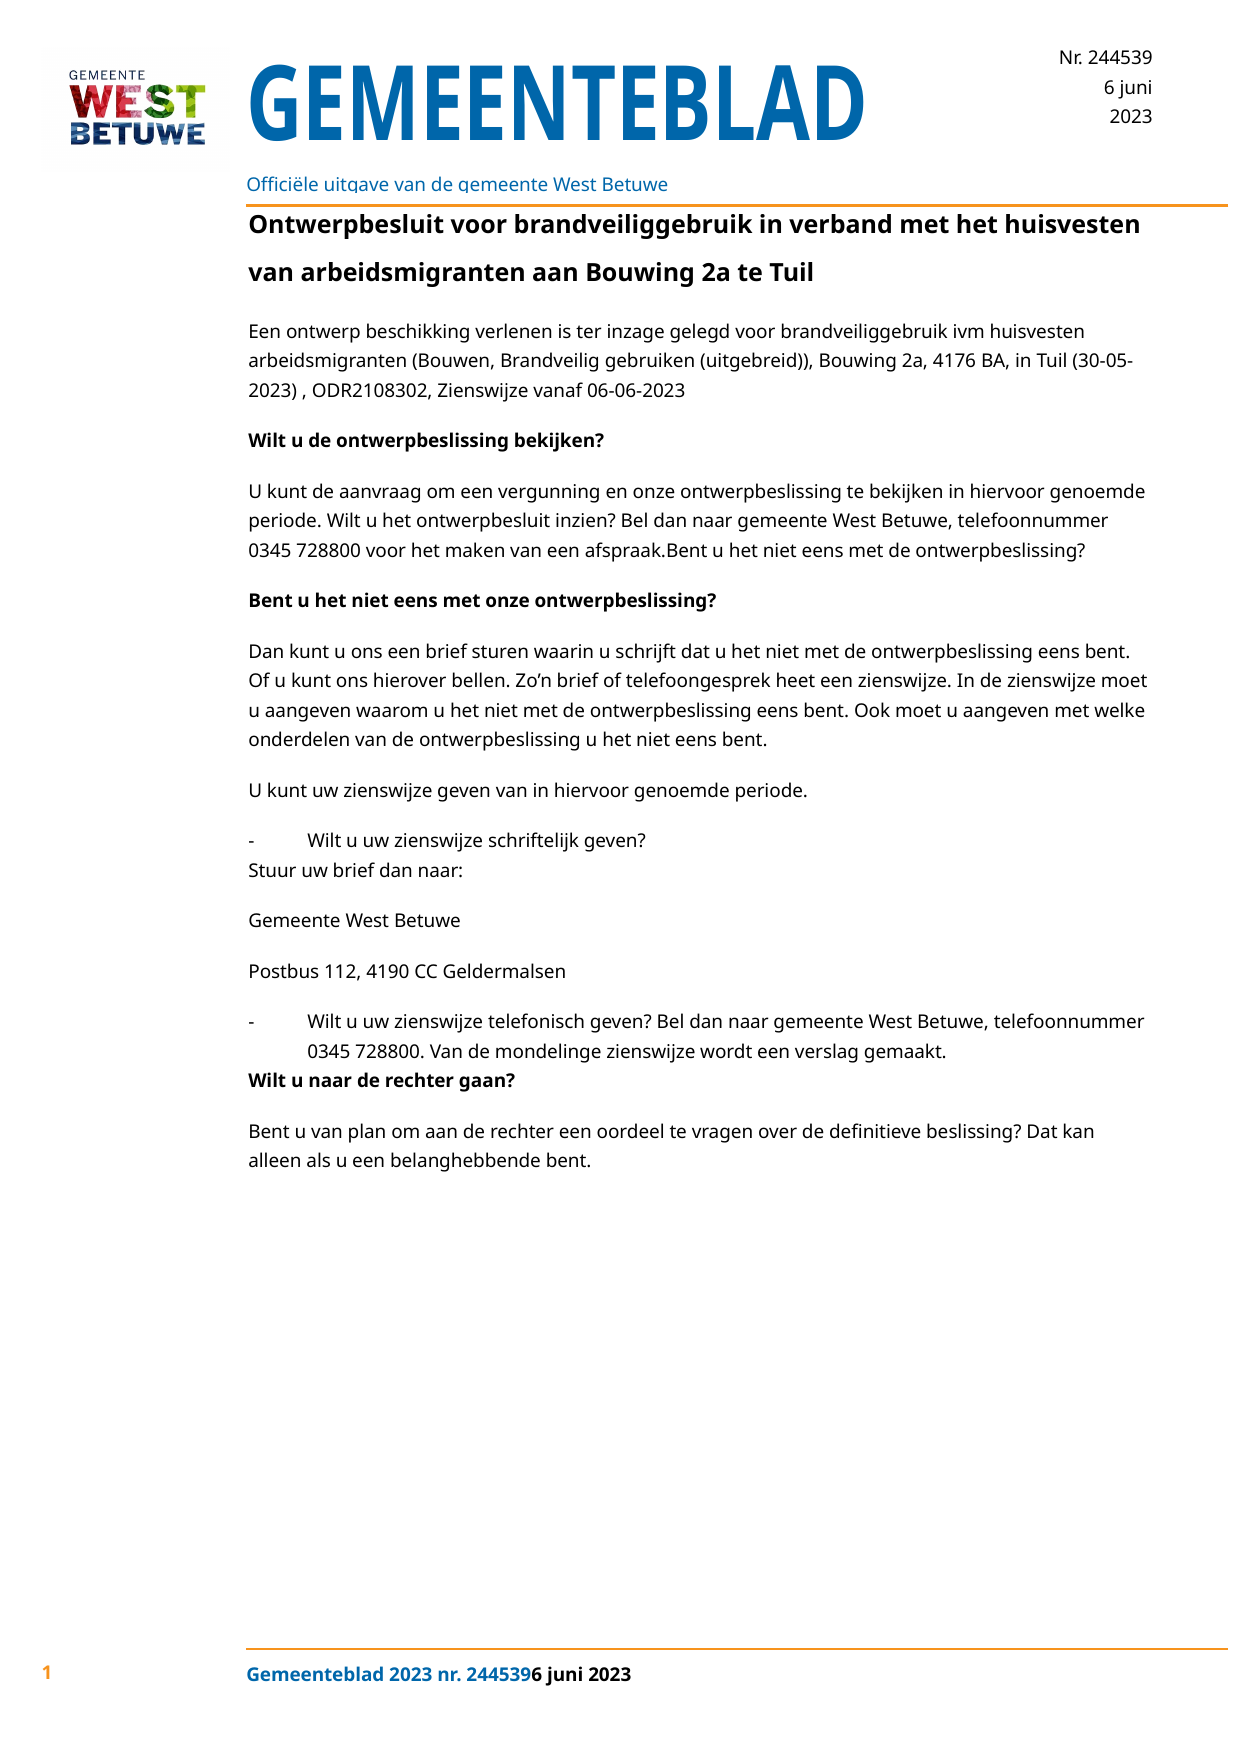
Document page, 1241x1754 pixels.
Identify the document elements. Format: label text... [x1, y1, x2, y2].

list Wilt u uw zienswijze schriftelijk geven? [248, 827, 1152, 853]
text Gemeente West Betuwe [248, 907, 1152, 933]
text Bent u van plan om aan de rechter een oordeel te vragen over de definitieve beslissing? Dat kan alleen als u een belanghebbende bent. [248, 1118, 1152, 1173]
text Bent u het niet eens met onze ontwerpbeslissing? [248, 587, 1152, 613]
text Een ontwerp beschikking verlenen is ter inzage gelegd voor brandveiliggebruik ivm huisvesten arbeidsmigranten (Bouwen, Brandveilig gebruiken (uitgebreid)), Bouwing 2a, 4176 BA, in Tuil (30-05-2023) , ODR2108302, Zienswijze vanaf 06-06-2023 [248, 318, 1152, 403]
text U kunt de aanvraag om een vergunning en onze ontwerpbeslissing te bekijken in hiervoor genoemde periode. Wilt u het ontwerpbesluit inzien? Bel dan naar gemeente West Betuwe, telefoonnummer 0345 728800 voor het maken van een afspraak.Bent u het niet eens met de ontwerpbeslissing? [248, 478, 1152, 563]
text Wilt u naar de rechter gaan? [248, 1067, 1152, 1093]
text Ontwerpbesluit voor brandveiliggebruik in verband met het huisvesten van arbeidsmigranten aan Bouwing 2a te Tuil [248, 207, 1152, 288]
text Wilt u de ontwerpbeslissing bekijken? [248, 427, 1152, 453]
text Postbus 112, 4190 CC Geldermalsen [248, 958, 1152, 984]
text Stuur uw brief dan naar: [248, 857, 1152, 883]
text Dan kunt u ons een brief sturen waarin u schrijft dat u het niet met de ontwerpbeslissing eens bent. Of u kunt ons hierover bellen. Zo’n brief of telefoongesprek heet een zienswijze. In de zienswijze moet u aangeven waarom u het niet met de ontwerpbeslissing eens bent. Ook moet u aangeven met welke onderdelen van de ontwerpbeslissing u het niet eens bent. [248, 638, 1152, 752]
picture [41, 47, 231, 172]
list Wilt u uw zienswijze telefonisch geven? Bel dan naar gemeente West Betuwe, telefoonnummer 0345 728800. Van de mondelinge zienswijze wordt een verslag gemaakt. [248, 1008, 1152, 1064]
text U kunt uw zienswijze geven van in hiervoor genoemde periode. [248, 777, 1152, 803]
